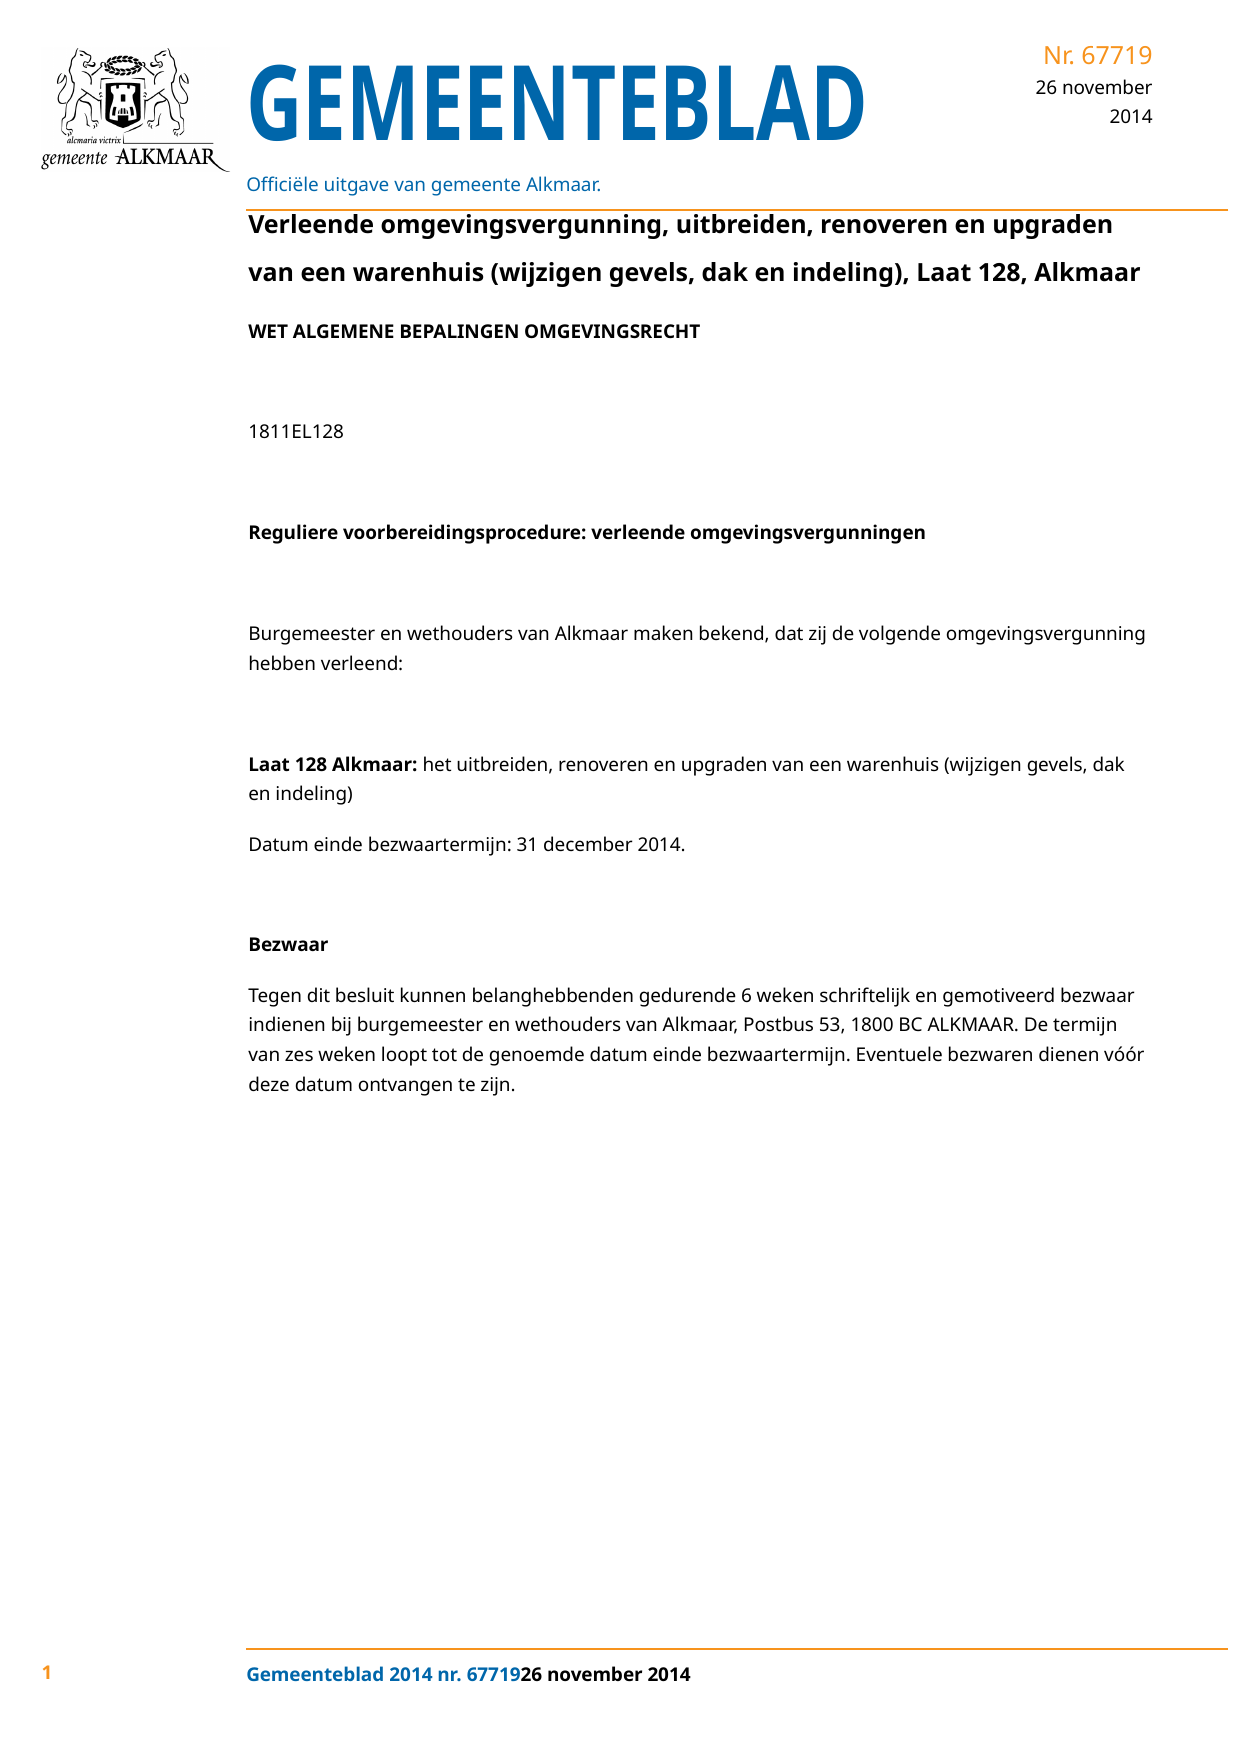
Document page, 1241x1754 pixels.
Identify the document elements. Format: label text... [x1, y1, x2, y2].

picture [41, 47, 231, 172]
text Burgemeester en wethouders van Alkmaar maken bekend, dat zij de volgende omgevingsvergunning hebben verleend: [248, 620, 1152, 676]
text Tegen dit besluit kunnen belanghebbenden gedurende 6 weken schriftelijk en gemotiveerd bezwaar indienen bij burgemeester en wethouders van Alkmaar, Postbus 53, 1800 BC ALKMAAR. De termijn van zes weken loopt tot de genoemde datum einde bezwaartermijn. Eventuele bezwaren dienen vóór deze datum ontvangen te zijn. [248, 982, 1152, 1097]
text WET ALGEMENE BEPALINGEN OMGEVINGSRECHT [248, 318, 1152, 344]
text Bezwaar [248, 932, 1152, 957]
text Verleende omgevingsvergunning, uitbreiden, renoveren en upgraden van een warenhuis (wijzigen gevels, dak en indeling), Laat 128, Alkmaar [248, 211, 1152, 288]
text Laat 128 Alkmaar: het uitbreiden, renoveren en upgraden van een warenhuis (wijzigen gevels, dak en indeling) [248, 751, 1152, 806]
text Datum einde bezwaartermijn: 31 december 2014. [248, 831, 1152, 857]
text 1811EL128 [248, 419, 1152, 444]
text Reguliere voorbereidingsprocedure: verleende omgevingsvergunningen [248, 519, 1152, 545]
